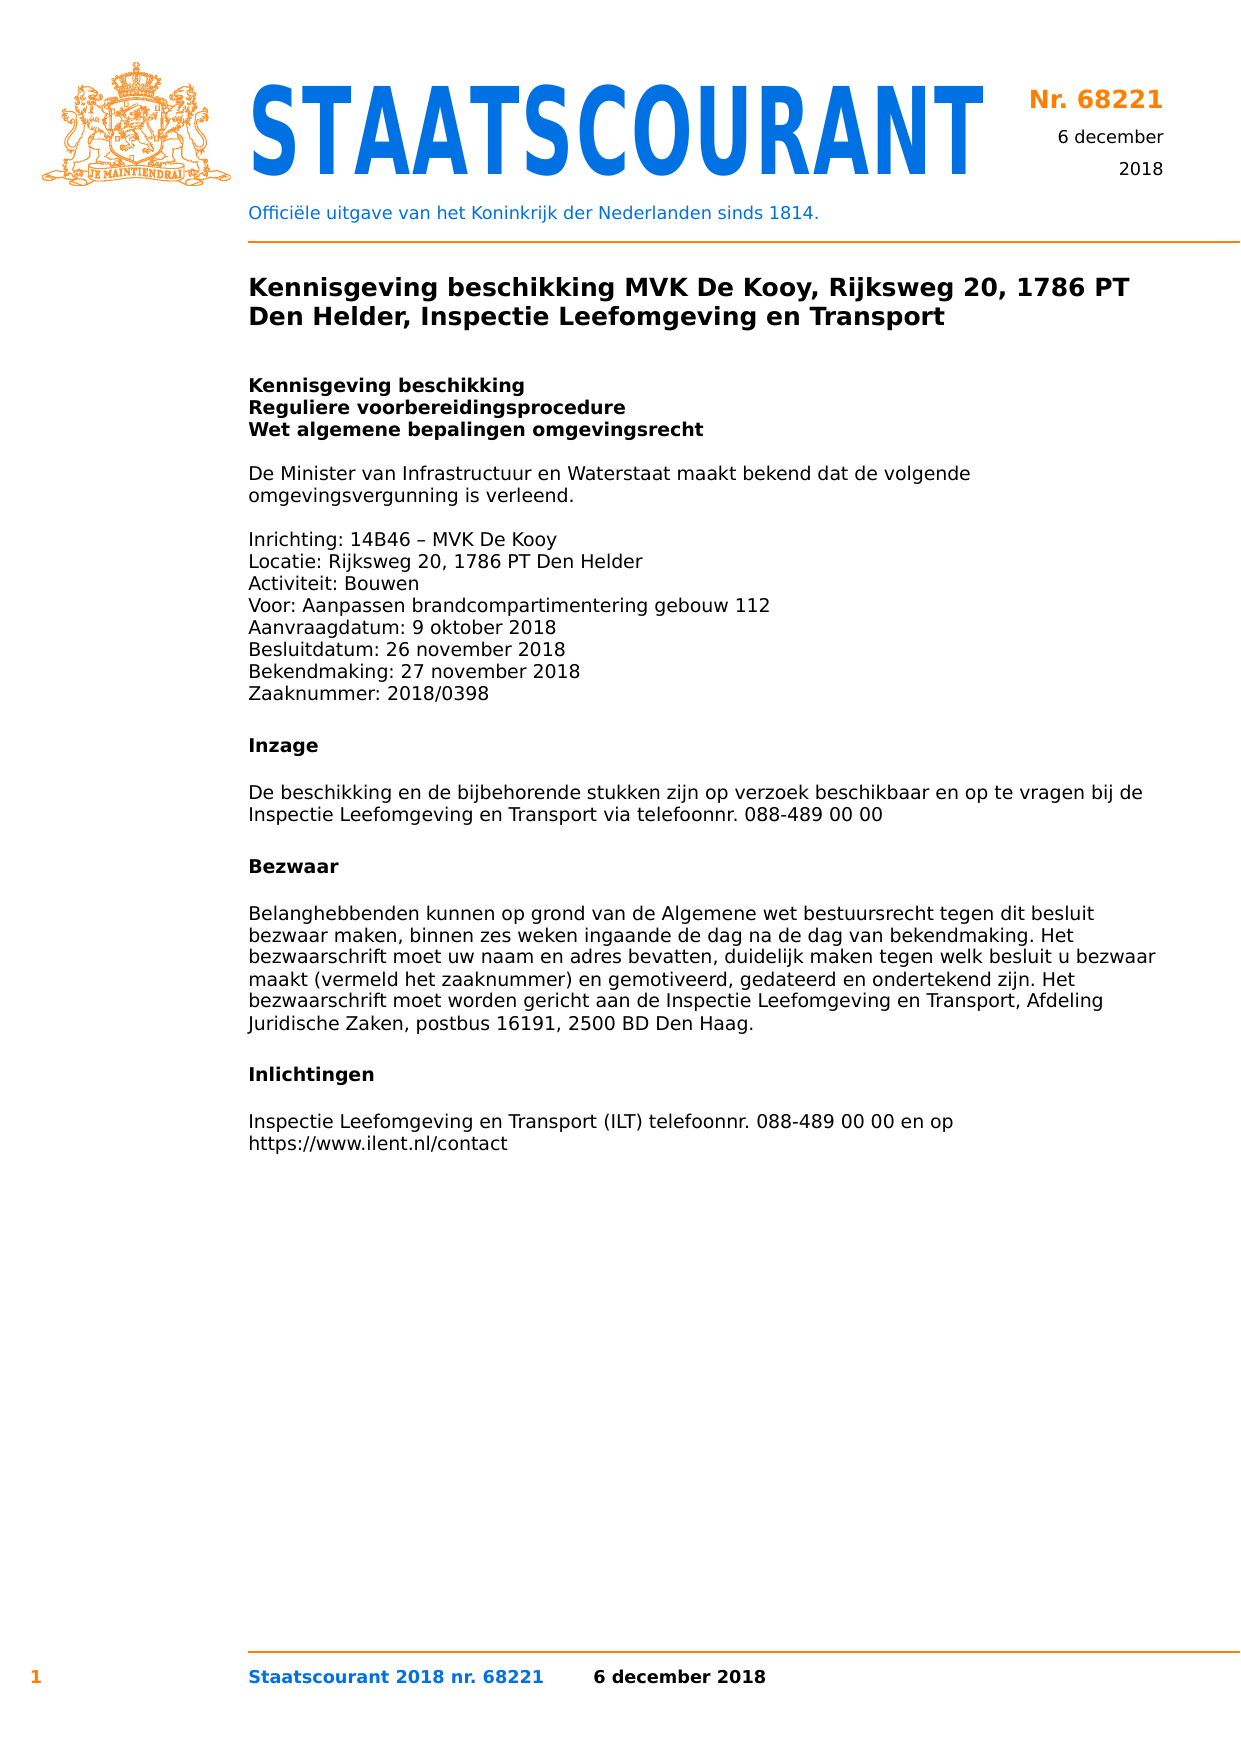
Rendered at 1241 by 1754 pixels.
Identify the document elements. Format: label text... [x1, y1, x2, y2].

picture [41, 62, 231, 186]
text Besluitdatum: 26 november 2018 [248, 639, 1163, 661]
subtitle Kennisgeving beschikking MVK De Kooy, Rijksweg 20, 1786 PT Den Helder, Inspectie Leefomgeving en Transport [248, 273, 1163, 331]
subtitle Inlichtingen [248, 1064, 1163, 1086]
text Zaaknummer: 2018/0398 [248, 683, 1163, 704]
table_header Nr. 68221 [998, 62, 1240, 121]
text Bekendmaking: 27 november 2018 [248, 661, 1163, 683]
subtitle Inzage [248, 734, 1163, 757]
table_cell Officiële uitgave van het Koninkrijk der Nederlanden sinds 1814. [248, 203, 1240, 241]
text Belanghebbenden kunnen op grond van de Algemene wet bestuursrecht tegen dit besluit bezwaar maken, binnen zes weken ingaande de dag na de dag van bekendmaking. Het bezwaarschrift moet uw naam en adres bevatten, duidelijk maken tegen welk besluit u bezwaar maakt (vermeld het zaaknummer) en gemotiveerd, gedateerd en ondertekend zijn. Het bezwaarschrift moet worden gericht aan de Inspectie Leefomgeving en Transport, Afdeling Juridische Zaken, postbus 16191, 2500 BD Den Haag. [248, 902, 1163, 1034]
text Kennisgeving beschikking [248, 375, 1163, 397]
table_cell 6 december [998, 121, 1240, 153]
text Voor: Aanpassen brandcompartimentering gebouw 112 [248, 595, 1163, 617]
text De beschikking en de bijbehorende stukken zijn op verzoek beschikbaar en op te vragen bij de Inspectie Leefomgeving en Transport via telefoonnr. 088-489 00 00 [248, 782, 1163, 826]
table_cell 2018 [998, 153, 1240, 203]
text Wet algemene bepalingen omgevingsrecht [248, 419, 1163, 441]
text Inspectie Leefomgeving en Transport (ILT) telefoonnr. 088-489 00 00 en op https://www.ilent.nl/contact [248, 1111, 1163, 1155]
text De Minister van Infrastructuur en Waterstaat maakt bekend dat de volgende omgevingsvergunning is verleend. [248, 463, 1163, 507]
text Aanvraagdatum: 9 oktober 2018 [248, 617, 1163, 639]
text Locatie: Rijksweg 20, 1786 PT Den Helder [248, 551, 1163, 573]
table_header STAATSCOURANT [248, 62, 998, 203]
text Activiteit: Bouwen [248, 573, 1163, 595]
table_header [25, 62, 248, 241]
text Reguliere voorbereidingsprocedure [248, 397, 1163, 419]
text Inrichting: 14B46 – MVK De Kooy [248, 529, 1163, 551]
subtitle Bezwaar [248, 856, 1163, 877]
